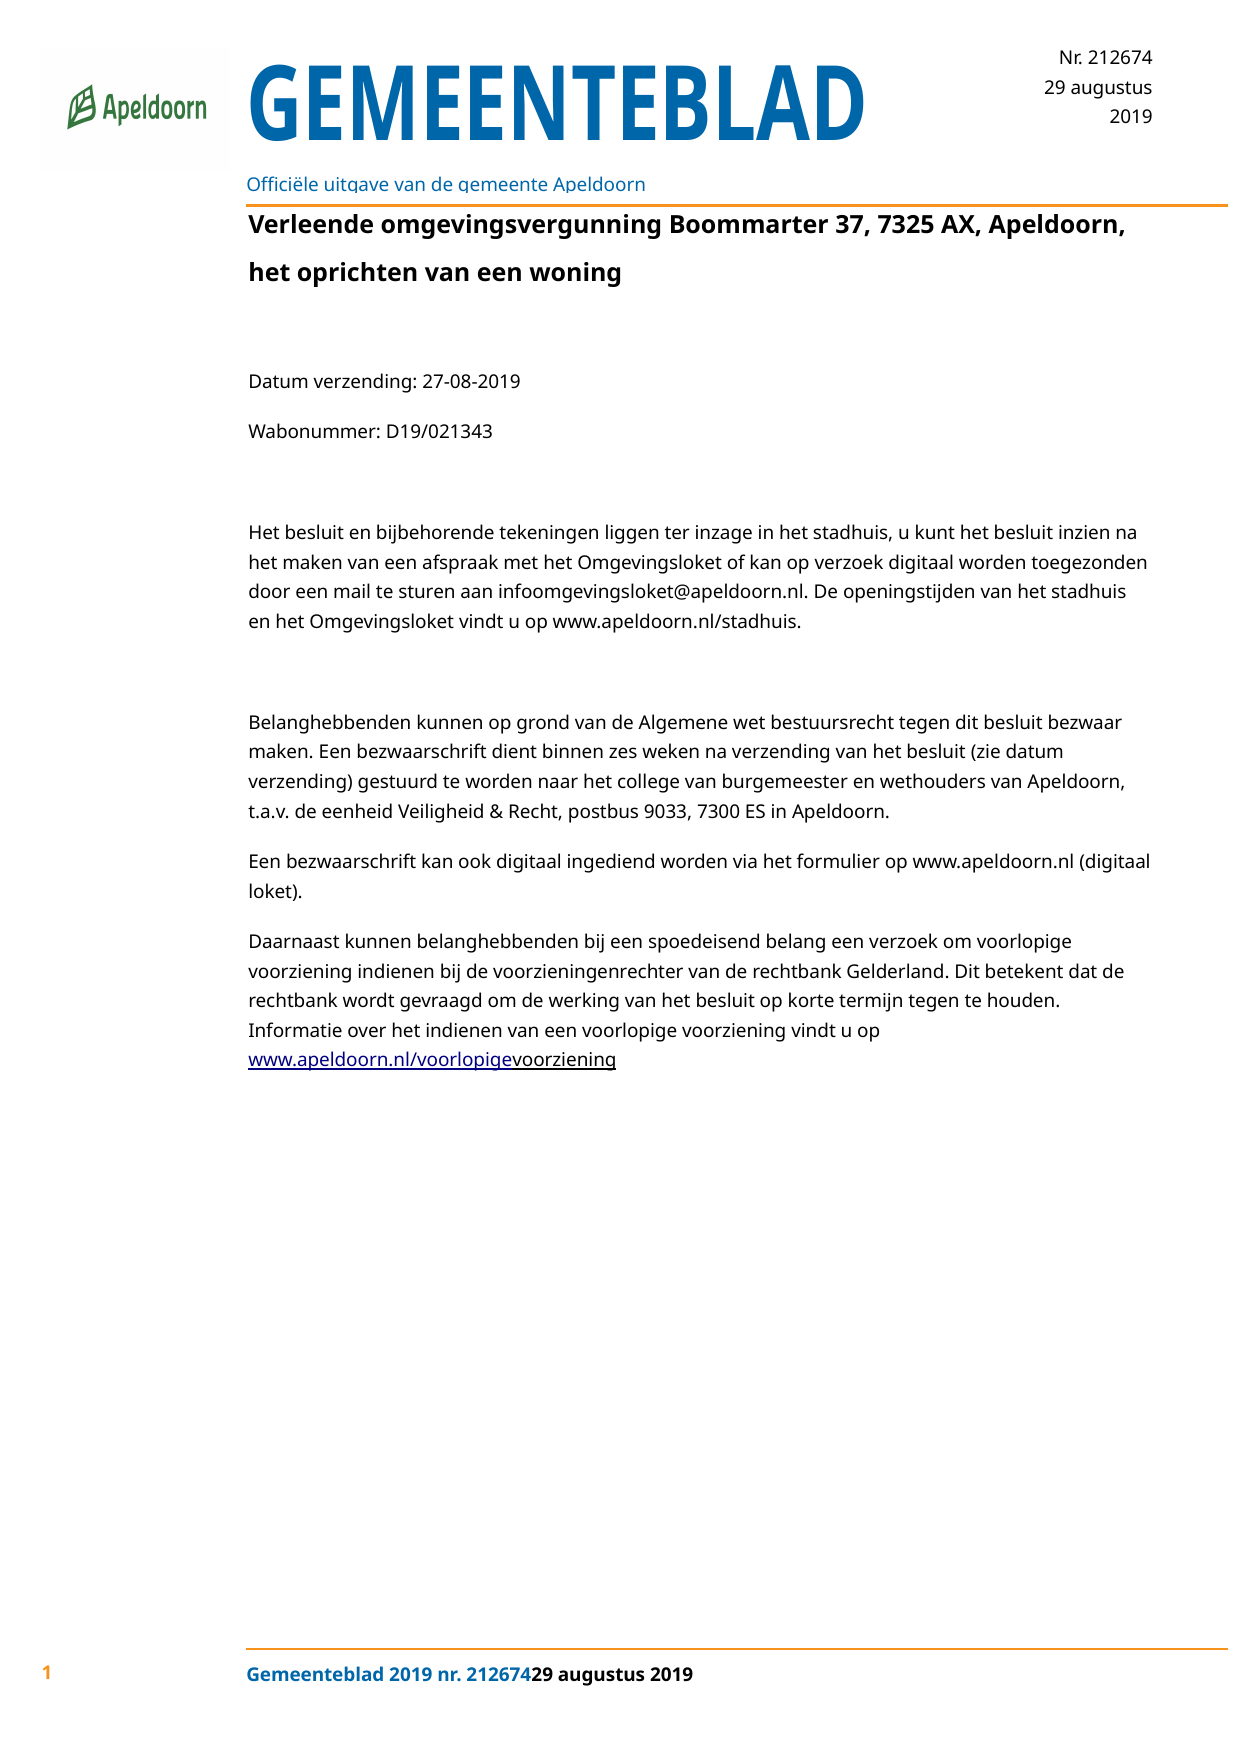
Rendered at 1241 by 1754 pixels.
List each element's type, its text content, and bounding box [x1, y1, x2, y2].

text Wabonummer: D19/021343 [248, 419, 1152, 444]
text Datum verzending: 27-08-2019 [248, 368, 1152, 394]
text Het besluit en bijbehorende tekeningen liggen ter inzage in het stadhuis, u kunt het besluit inzien na het maken van een afspraak met het Omgevingsloket of kan op verzoek digitaal worden toegezonden door een mail te sturen aan infoomgevingsloket@apeldoorn.nl. De openingstijden van het stadhuis en het Omgevingsloket vindt u op www.apeldoorn.nl/stadhuis. [248, 519, 1152, 634]
text Daarnaast kunnen belanghebbenden bij een spoedeisend belang een verzoek om voorlopige voorziening indienen bij de voorzieningenrechter van de rechtbank Gelderland. Dit betekent dat de rechtbank wordt gevraagd om de werking van het besluit op korte termijn tegen te houden. Informatie over het indienen van een voorlopige voorziening vindt u op www.apeldoorn.nl/voorlopigevoorziening [248, 928, 1152, 1072]
picture [41, 47, 231, 172]
text Belanghebbenden kunnen op grond van de Algemene wet bestuursrecht tegen dit besluit bezwaar maken. Een bezwaarschrift dient binnen zes weken na verzending van het besluit (zie datum verzending) gestuurd te worden naar het college van burgemeester en wethouders van Apeldoorn, t.a.v. de eenheid Veiligheid & Recht, postbus 9033, 7300 ES in Apeldoorn. [248, 709, 1152, 824]
text Verleende omgevingsvergunning Boommarter 37, 7325 AX, Apeldoorn, het oprichten van een woning [248, 207, 1152, 288]
text Een bezwaarschrift kan ook digitaal ingediend worden via het formulier op www.apeldoorn.nl (digitaal loket). [248, 848, 1152, 904]
